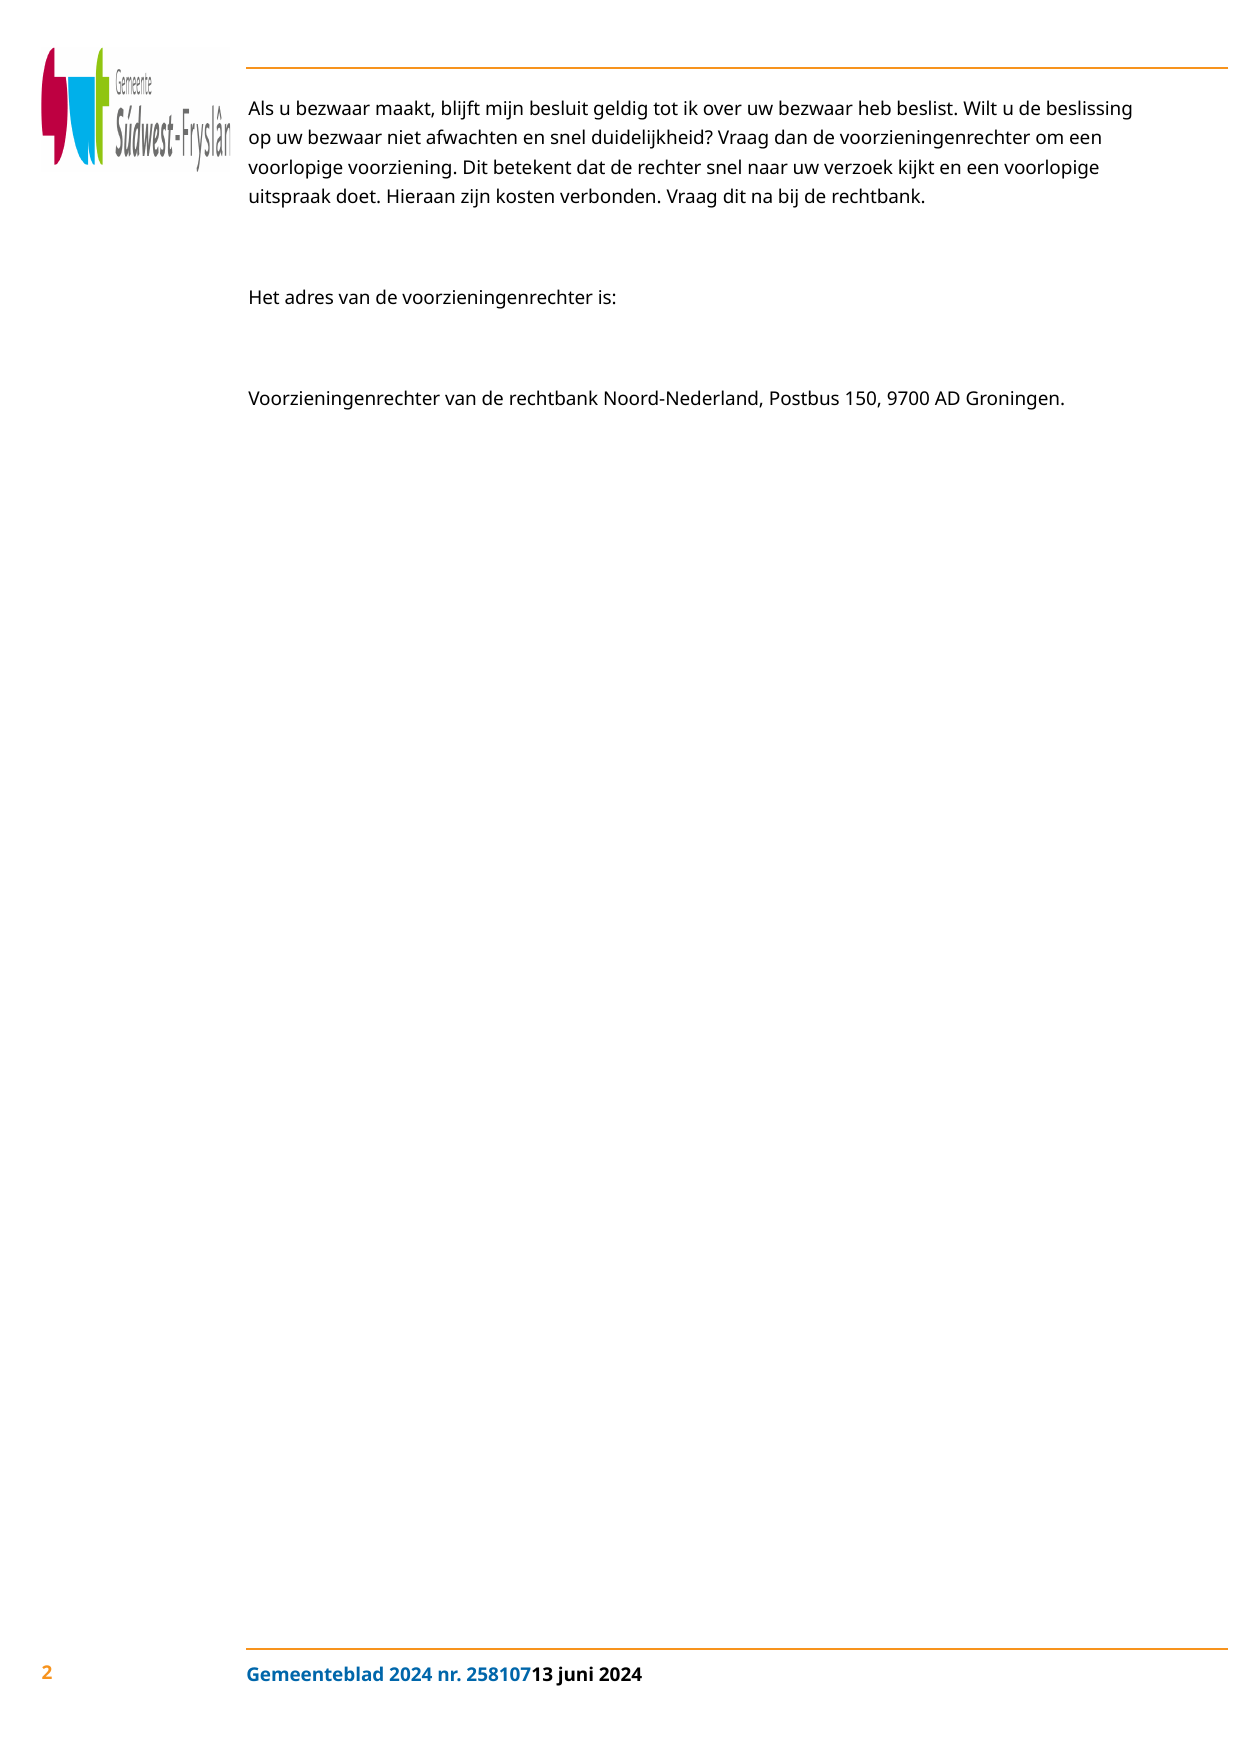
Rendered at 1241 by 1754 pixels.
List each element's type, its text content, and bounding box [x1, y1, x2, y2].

picture [41, 47, 231, 172]
text Het adres van de voorzieningenrechter is: [248, 284, 1152, 310]
text Voorzieningenrechter van de rechtbank Noord-Nederland, Postbus 150, 9700 AD Groningen. [248, 385, 1152, 411]
text Als u bezwaar maakt, blijft mijn besluit geldig tot ik over uw bezwaar heb beslist. Wilt u de beslissing op uw bezwaar niet afwachten en snel duidelijkheid? Vraag dan de voorzieningenrechter om een voorlopige voorziening. Dit betekent dat de rechter snel naar uw verzoek kijkt en een voorlopige uitspraak doet. Hieraan zijn kosten verbonden. Vraag dit na bij de rechtbank. [248, 95, 1152, 209]
